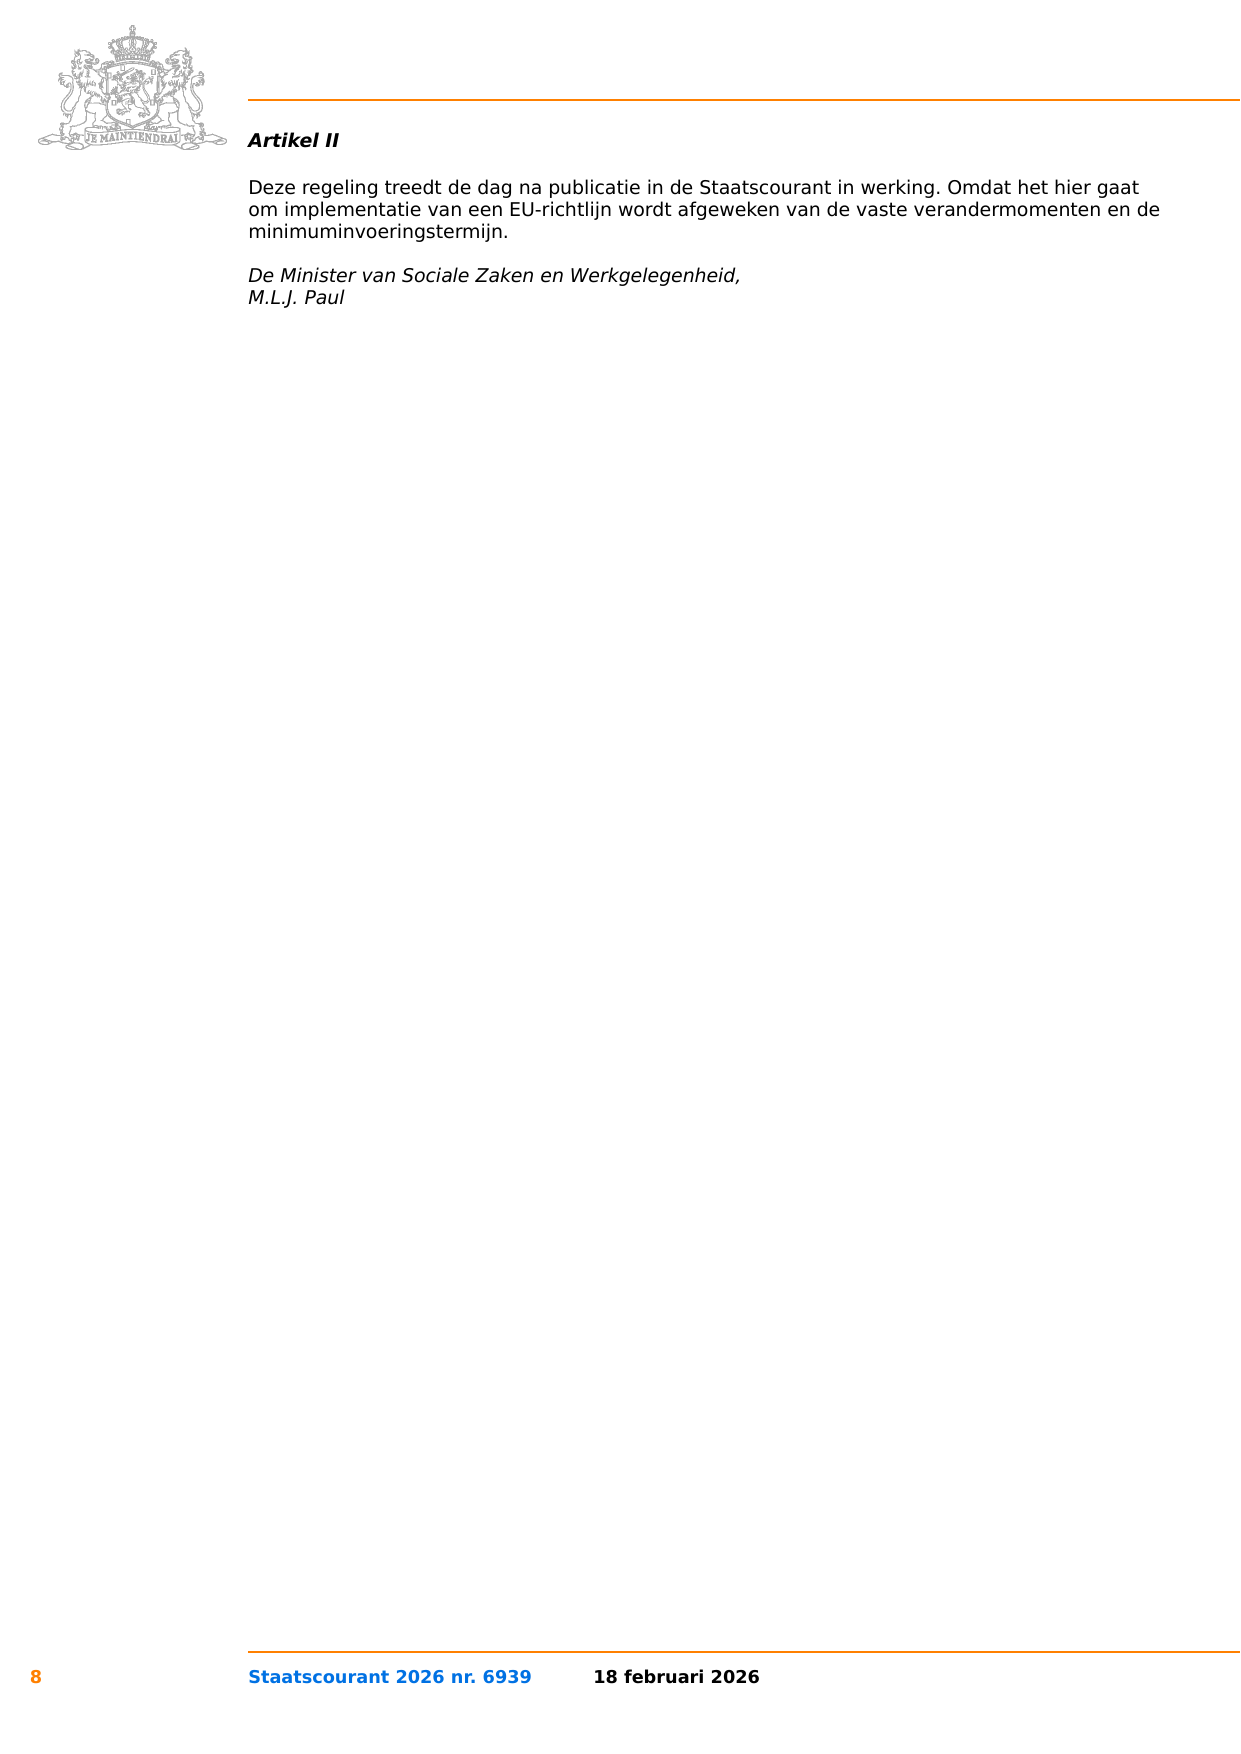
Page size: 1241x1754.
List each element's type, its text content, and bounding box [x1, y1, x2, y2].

picture [38, 25, 227, 150]
subtitle Artikel II [248, 130, 1163, 152]
text De Minister van Sociale Zaken en Werkgelegenheid, M.L.J. Paul [248, 265, 1163, 309]
text Deze regeling treedt de dag na publicatie in de Staatscourant in werking. Omdat het hier gaat om implementatie van een EU-richtlijn wordt afgeweken van de vaste verandermomenten en de minimuminvoeringstermijn. [248, 177, 1163, 243]
